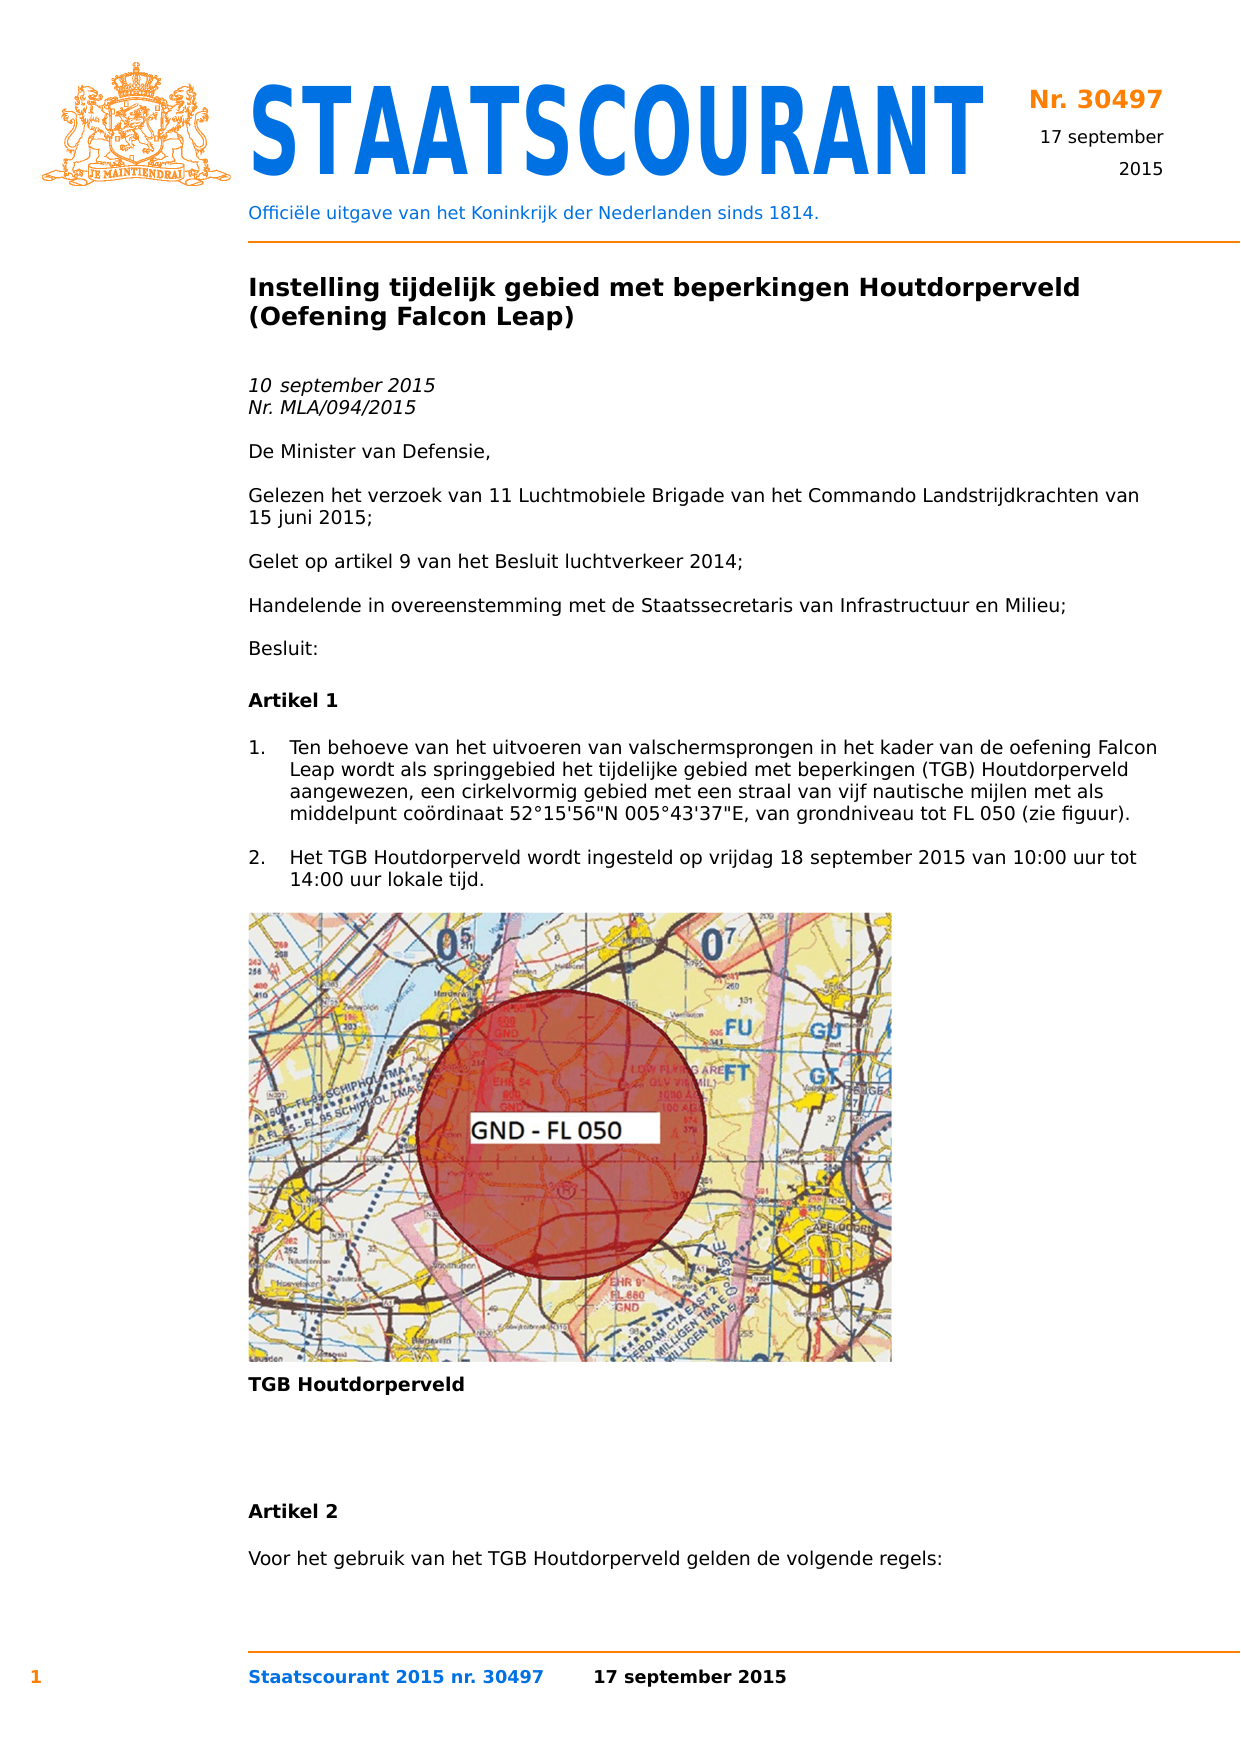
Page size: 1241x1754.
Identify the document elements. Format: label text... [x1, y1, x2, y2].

text 1. Ten behoeve van het uitvoeren van valschermsprongen in het kader van de oefening Falcon Leap wordt als springgebied het tijdelijke gebied met beperkingen (TGB) Houtdorperveld aangewezen, een cirkelvormig gebied met een straal van vijf nautische mijlen met als middelpunt coördinaat 52°15'56"N 005°43'37"E, van grondniveau tot FL 050 (zie figuur). [248, 737, 1163, 825]
table_header [25, 62, 248, 241]
table_cell 17 september [998, 121, 1240, 153]
text Nr. MLA/094/2015 [248, 397, 1163, 419]
subtitle Artikel 2 [248, 1501, 1163, 1522]
text 2. Het TGB Houtdorperveld wordt ingesteld op vrijdag 18 september 2015 van 10:00 uur tot 14:00 uur lokale tijd. [248, 847, 1163, 891]
text Gelet op artikel 9 van het Besluit luchtverkeer 2014; [248, 551, 1163, 573]
table_header STAATSCOURANT [248, 62, 998, 203]
subtitle Instelling tijdelijk gebied met beperkingen Houtdorperveld (Oefening Falcon Leap) [248, 273, 1163, 331]
subtitle Artikel 1 [248, 690, 1163, 712]
picture [41, 62, 231, 186]
text De Minister van Defensie, [248, 441, 1163, 463]
text Voor het gebruik van het TGB Houtdorperveld gelden de volgende regels: [248, 1547, 1163, 1569]
text Handelende in overeenstemming met de Staatssecretaris van Infrastructuur en Milieu; [248, 594, 1163, 616]
table_cell 2015 [998, 153, 1240, 203]
text 10 september 2015 [248, 375, 1163, 397]
text Gelezen het verzoek van 11 Luchtmobiele Brigade van het Commando Landstrijdkrachten van 15 juni 2015; [248, 485, 1163, 529]
table_header Nr. 30497 [998, 62, 1240, 121]
table_cell Officiële uitgave van het Koninkrijk der Nederlanden sinds 1814. [248, 203, 1240, 241]
text Besluit: [248, 638, 1163, 660]
picture [248, 912, 892, 1362]
text TGB Houtdorperveld [248, 1373, 892, 1396]
